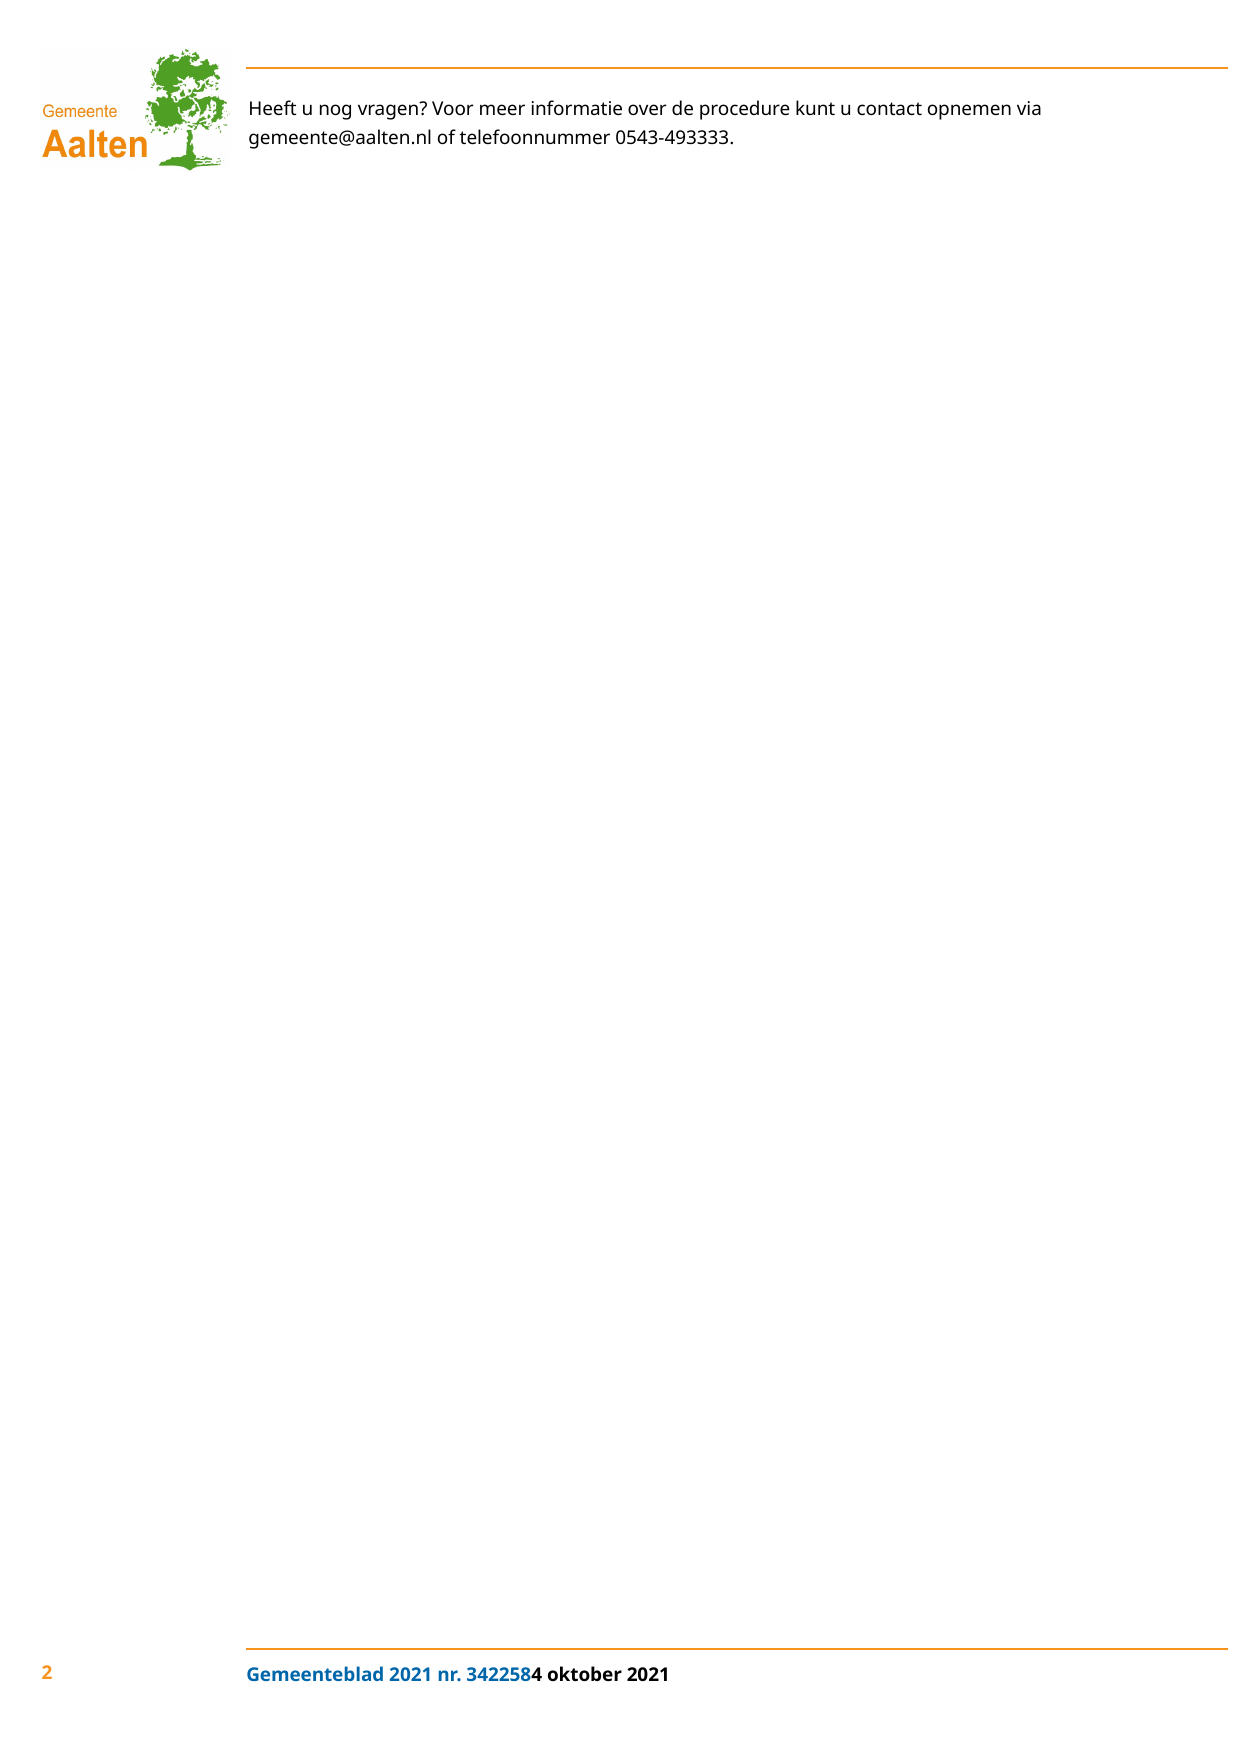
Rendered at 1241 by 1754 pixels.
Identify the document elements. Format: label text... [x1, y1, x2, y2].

picture [41, 47, 231, 172]
text Heeft u nog vragen? Voor meer informatie over de procedure kunt u contact opnemen via gemeente@aalten.nl of telefoonnummer 0543-493333. [248, 95, 1152, 150]
